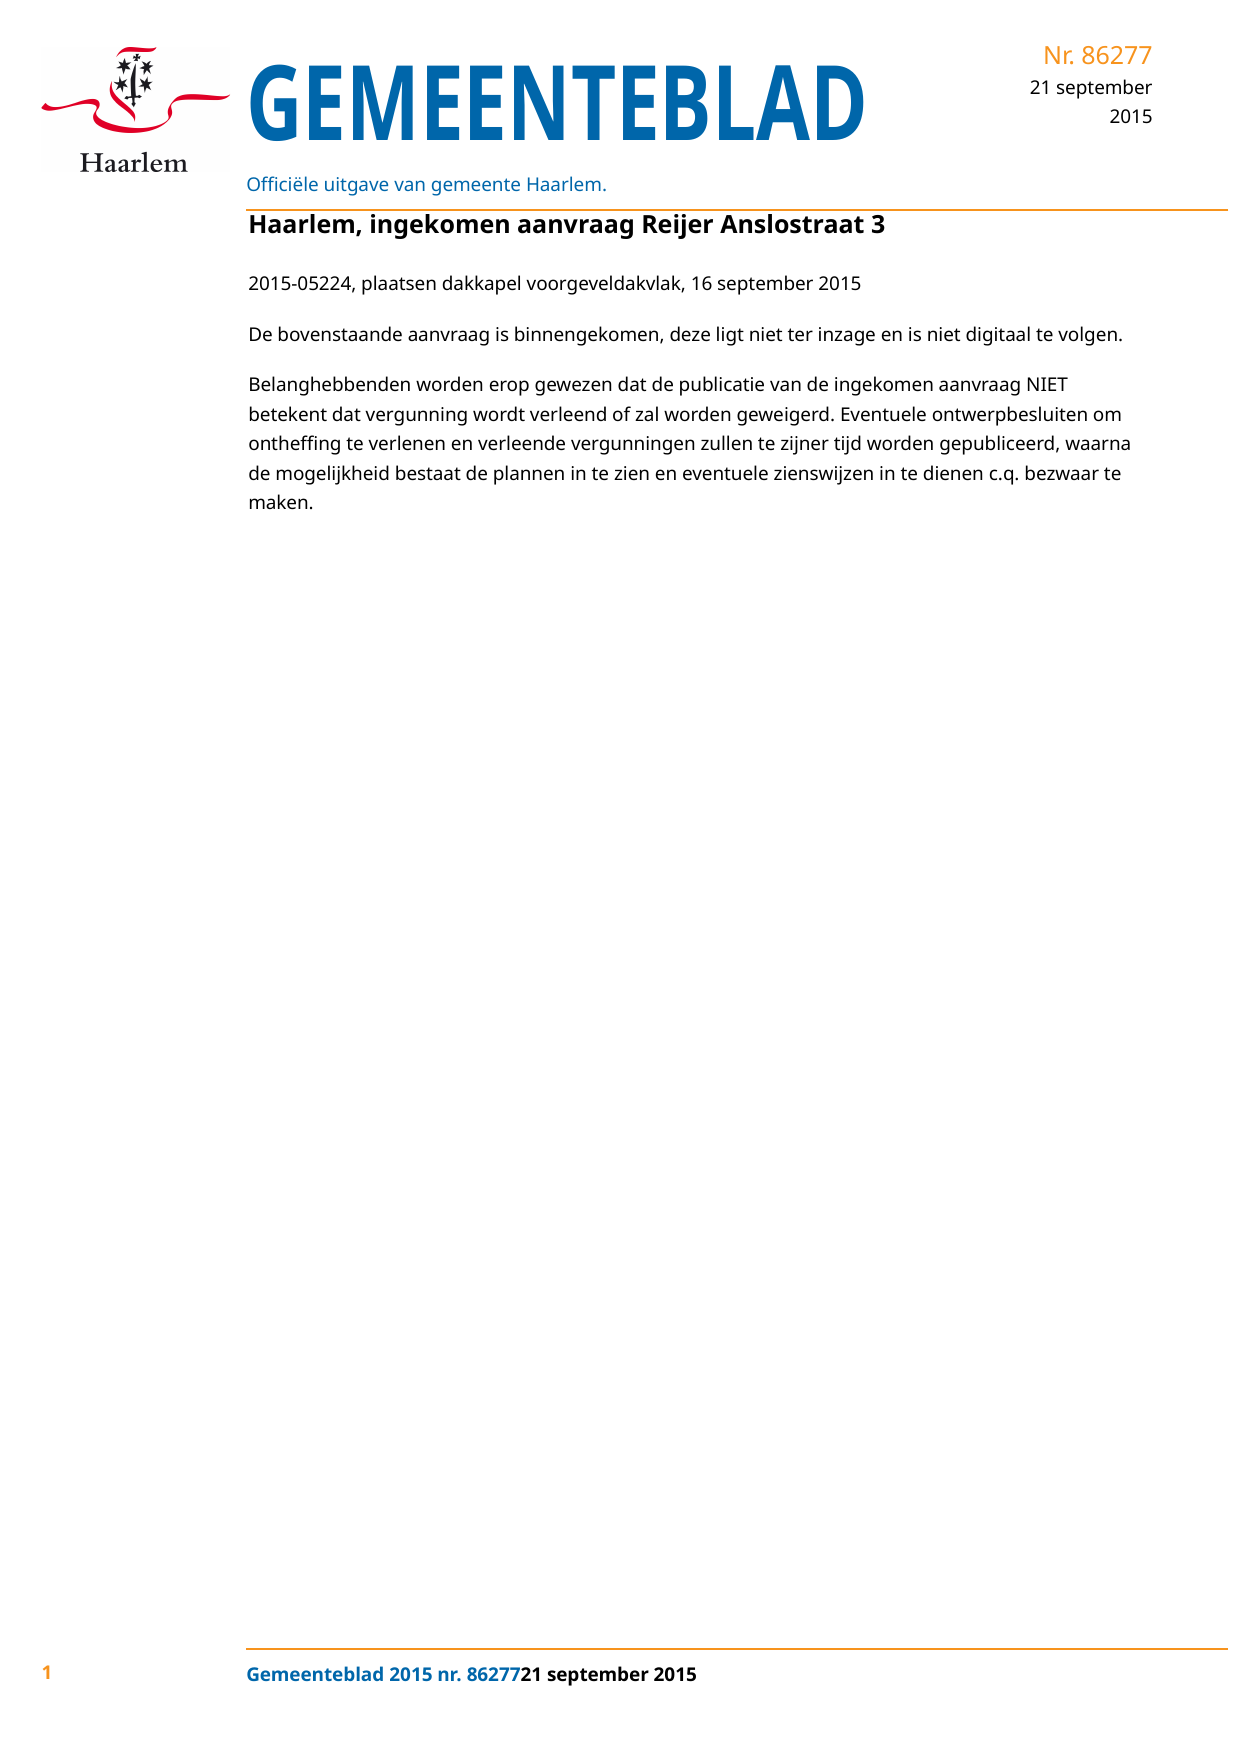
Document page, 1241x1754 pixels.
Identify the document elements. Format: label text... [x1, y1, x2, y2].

text De bovenstaande aanvraag is binnengekomen, deze ligt niet ter inzage en is niet digitaal te volgen. [248, 321, 1152, 346]
picture [41, 47, 231, 172]
text Belanghebbenden worden erop gewezen dat de publicatie van de ingekomen aanvraag NIET betekent dat vergunning wordt verleend of zal worden geweigerd. Eventuele ontwerpbesluiten om ontheffing te verlenen en verleende vergunningen zullen te zijner tijd worden gepubliceerd, waarna de mogelijkheid bestaat de plannen in te zien en eventuele zienswijzen in te dienen c.q. bezwaar te maken. [248, 371, 1152, 515]
text 2015-05224, plaatsen dakkapel voorgeveldakvlak, 16 september 2015 [248, 270, 1152, 296]
text Haarlem, ingekomen aanvraag Reijer Anslostraat 3 [248, 211, 1152, 241]
